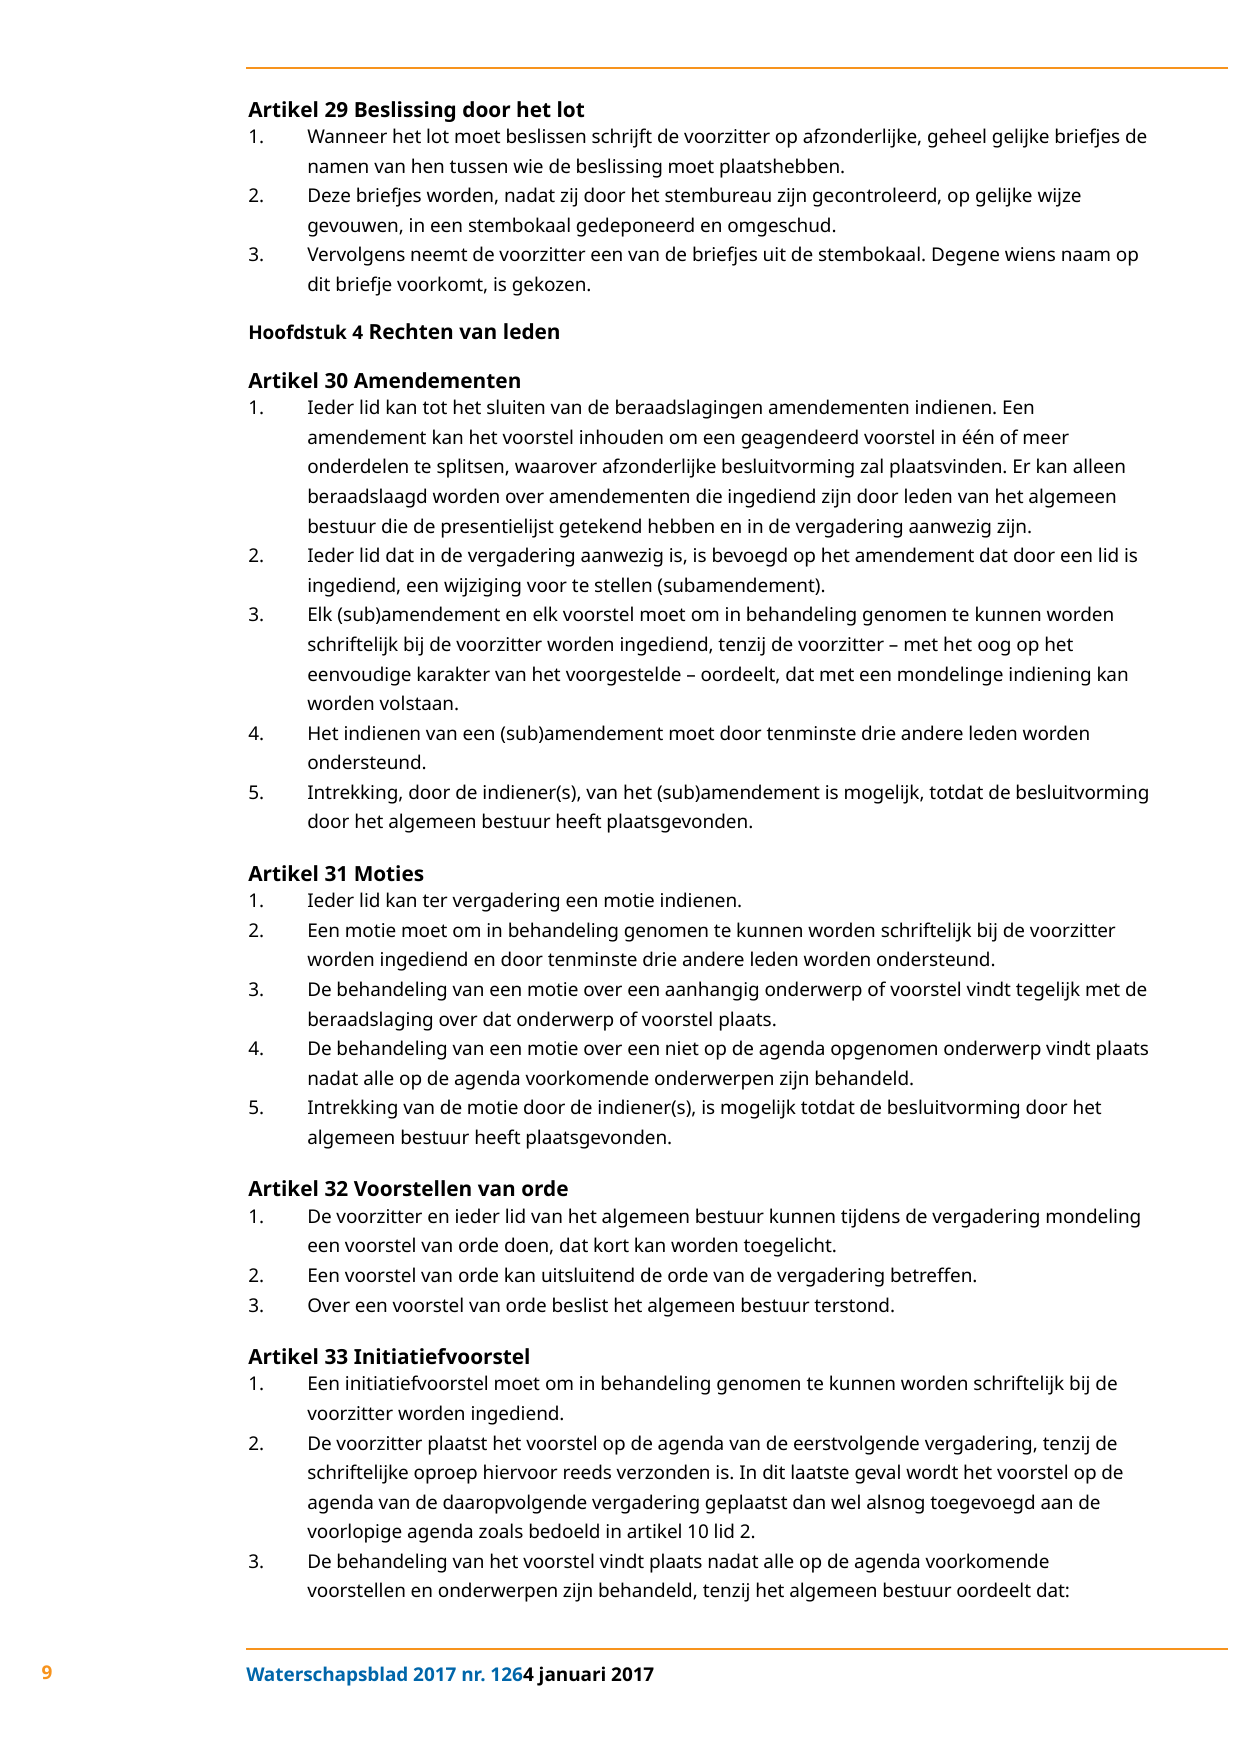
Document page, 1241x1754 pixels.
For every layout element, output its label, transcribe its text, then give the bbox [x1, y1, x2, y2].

list Een initiatiefvoorstel moet om in behandeling genomen te kunnen worden schriftelijk bij de voorzitter worden ingediend. [248, 1371, 1152, 1426]
list Intrekking, door de indiener(s), van het (sub)amendement is mogelijk, totdat de besluitvorming door het algemeen bestuur heeft plaatsgevonden. [248, 779, 1152, 834]
text Artikel 30 Amendementen [248, 366, 1152, 394]
list De behandeling van een motie over een niet op de agenda opgenomen onderwerp vindt plaats nadat alle op de agenda voorkomende onderwerpen zijn behandeld. [248, 1035, 1152, 1091]
picture [41, 47, 231, 172]
list De behandeling van een motie over een aanhangig onderwerp of voorstel vindt tegelijk met de beraadslaging over dat onderwerp of voorstel plaats. [248, 976, 1152, 1032]
list De behandeling van het voorstel vindt plaats nadat alle op de agenda voorkomende voorstellen en onderwerpen zijn behandeld, tenzij het algemeen bestuur oordeelt dat: [248, 1548, 1152, 1603]
list Een voorstel van orde kan uitsluitend de orde van de vergadering betreffen. [248, 1262, 1152, 1288]
list Over een voorstel van orde beslist het algemeen bestuur terstond. [248, 1292, 1152, 1317]
list Intrekking van de motie door de indiener(s), is mogelijk totdat de besluitvorming door het algemeen bestuur heeft plaatsgevonden. [248, 1094, 1152, 1150]
text Artikel 29 Beslissing door het lot [248, 95, 1152, 123]
list Een motie moet om in behandeling genomen te kunnen worden schriftelijk bij de voorzitter worden ingediend en door tenminste drie andere leden worden ondersteund. [248, 917, 1152, 972]
text Artikel 33 Initiatiefvoorstel [248, 1342, 1152, 1371]
list Elk (sub)amendement en elk voorstel moet om in behandeling genomen te kunnen worden schriftelijk bij de voorzitter worden ingediend, tenzij de voorzitter – met het oog op het eenvoudige karakter van het voorgestelde – oordeelt, dat met een mondelinge indiening kan worden volstaan. [248, 602, 1152, 716]
list De voorzitter plaatst het voorstel op de agenda van de eerstvolgende vergadering, tenzij de schriftelijke oproep hiervoor reeds verzonden is. In dit laatste geval wordt het voorstel op de agenda van de daaropvolgende vergadering geplaatst dan wel alsnog toegevoegd aan de voorlopige agenda zoals bedoeld in artikel 10 lid 2. [248, 1430, 1152, 1544]
text Artikel 32 Voorstellen van orde [248, 1174, 1152, 1203]
list De voorzitter en ieder lid van het algemeen bestuur kunnen tijdens de vergadering mondeling een voorstel van orde doen, dat kort kan worden toegelicht. [248, 1203, 1152, 1258]
list Ieder lid dat in de vergadering aanwezig is, is bevoegd op het amendement dat door een lid is ingediend, een wijziging voor te stellen (subamendement). [248, 542, 1152, 598]
list Deze briefjes worden, nadat zij door het stembureau zijn gecontroleerd, op gelijke wijze gevouwen, in een stembokaal gedeponeerd en omgeschud. [248, 182, 1152, 238]
text Artikel 31 Moties [248, 859, 1152, 887]
list Ieder lid kan tot het sluiten van de beraadslagingen amendementen indienen. Een amendement kan het voorstel inhouden om een geagendeerd voorstel in één of meer onderdelen te splitsen, waarover afzonderlijke besluitvorming zal plaatsvinden. Er kan alleen beraadslaagd worden over amendementen die ingediend zijn door leden van het algemeen bestuur die de presentielijst getekend hebben en in de vergadering aanwezig zijn. [248, 394, 1152, 538]
list Het indienen van een (sub)amendement moet door tenminste drie andere leden worden ondersteund. [248, 720, 1152, 775]
list Ieder lid kan ter vergadering een motie indienen. [248, 887, 1152, 913]
text Hoofdstuk 4 Rechten van leden [248, 317, 1152, 345]
list Vervolgens neemt de voorzitter een van de briefjes uit de stembokaal. Degene wiens naam op dit briefje voorkomt, is gekozen. [248, 242, 1152, 297]
list Wanneer het lot moet beslissen schrijft de voorzitter op afzonderlijke, geheel gelijke briefjes de namen van hen tussen wie de beslissing moet plaatshebben. [248, 123, 1152, 178]
